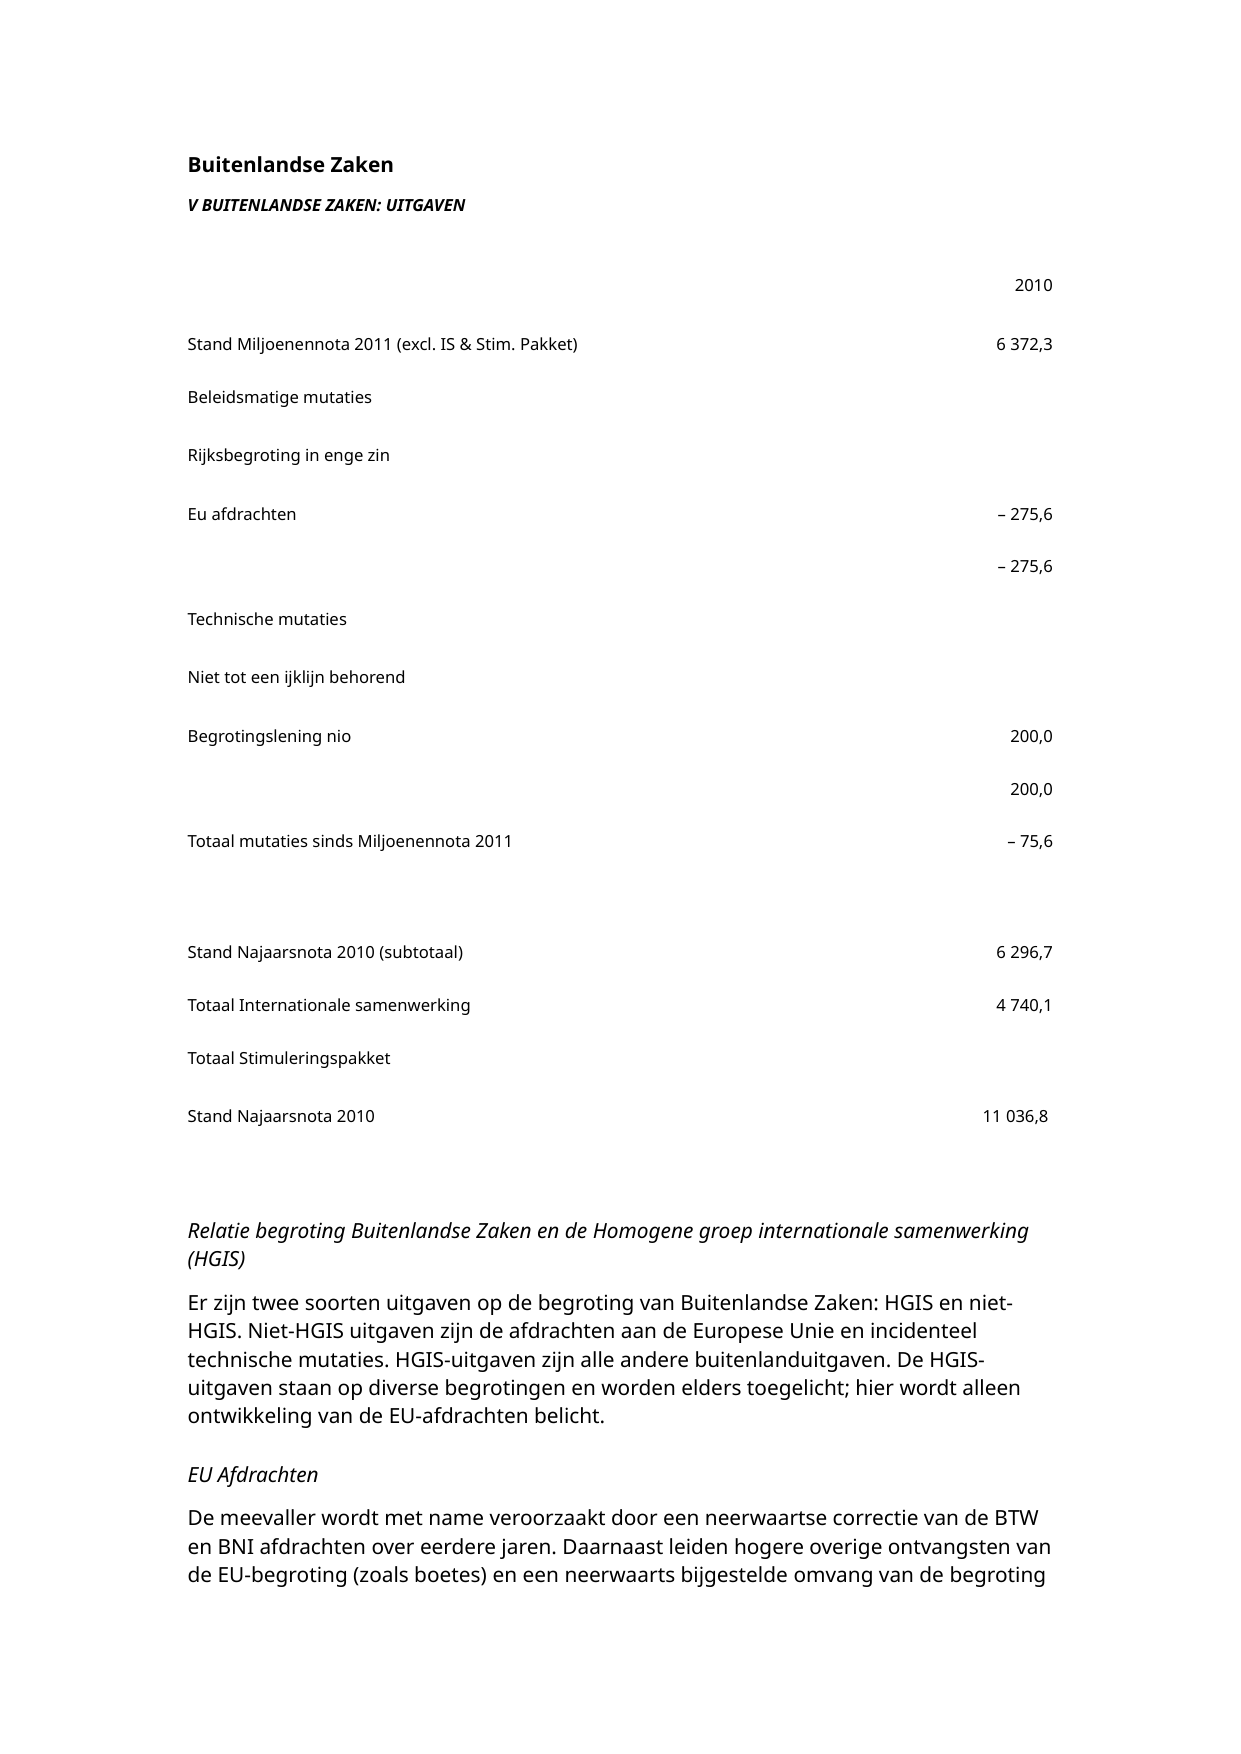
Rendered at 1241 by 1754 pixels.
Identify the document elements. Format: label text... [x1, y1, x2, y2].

table_cell [880, 666, 1053, 724]
table_cell Technische mutaties [188, 608, 879, 666]
table_cell 200,0 [880, 777, 1053, 830]
table_cell 11 036,8 [880, 1105, 1053, 1157]
text De meevaller wordt met name veroorzaakt door een neerwaartse correctie van de BTW en BNI afdrachten over eerdere jaren. Daarnaast leiden hogere overige ontvangsten van de EU-begroting (zoals boetes) en een neerwaarts bijgestelde omvang van de begroting [187, 1503, 1053, 1589]
table_header [188, 274, 879, 332]
text V BUITENLANDSE ZAKEN: UITGAVEN [187, 193, 1053, 216]
table_cell [880, 444, 1053, 502]
table_cell Niet tot een ijklijn behorend [188, 666, 879, 724]
table_header 2010 [880, 274, 1053, 332]
table_cell Beleidsmatige mutaties [188, 385, 879, 444]
text EU Afdrachten [187, 1460, 1053, 1488]
table_cell Totaal Stimuleringspakket [188, 1046, 879, 1105]
table_cell [880, 608, 1053, 666]
table_cell Begrotingslening nio [188, 724, 879, 777]
table_cell Totaal mutaties sinds Miljoenennota 2011 [188, 830, 879, 882]
table_cell [880, 385, 1053, 444]
table_cell Totaal Internationale samenwerking [188, 994, 879, 1046]
table_cell [880, 1046, 1053, 1105]
table_cell [188, 777, 879, 830]
table_cell – 275,6 [880, 502, 1053, 555]
table_cell Stand Najaarsnota 2010 (subtotaal) [188, 941, 879, 994]
table_cell [188, 555, 879, 607]
table_cell [188, 883, 879, 941]
table_cell 6 372,3 [880, 333, 1053, 385]
table_cell 200,0 [880, 724, 1053, 777]
table_cell – 275,6 [880, 555, 1053, 607]
table_cell 6 296,7 [880, 941, 1053, 994]
table_cell – 75,6 [880, 830, 1053, 882]
table_cell Stand Najaarsnota 2010 [188, 1105, 879, 1157]
text Er zijn twee soorten uitgaven op de begroting van Buitenlandse Zaken: HGIS en niet-HGIS. Niet-HGIS uitgaven zijn de afdrachten aan de Europese Unie en incidenteel technische mutaties. HGIS-uitgaven zijn alle andere buitenlanduitgaven. De HGIS-uitgaven staan op diverse begrotingen en worden elders toegelicht; hier wordt alleen ontwikkeling van de EU-afdrachten belicht. [187, 1288, 1053, 1430]
table_cell Eu afdrachten [188, 502, 879, 555]
table_cell Stand Miljoenennota 2011 (excl. IS & Stim. Pakket) [188, 333, 879, 385]
table_cell 4 740,1 [880, 994, 1053, 1046]
table_cell [880, 883, 1053, 941]
text Buitenlandse Zaken [187, 150, 1053, 178]
text Relatie begroting Buitenlandse Zaken en de Homogene groep internationale samenwerking (HGIS) [187, 1216, 1053, 1273]
table_cell Rijksbegroting in enge zin [188, 444, 879, 502]
